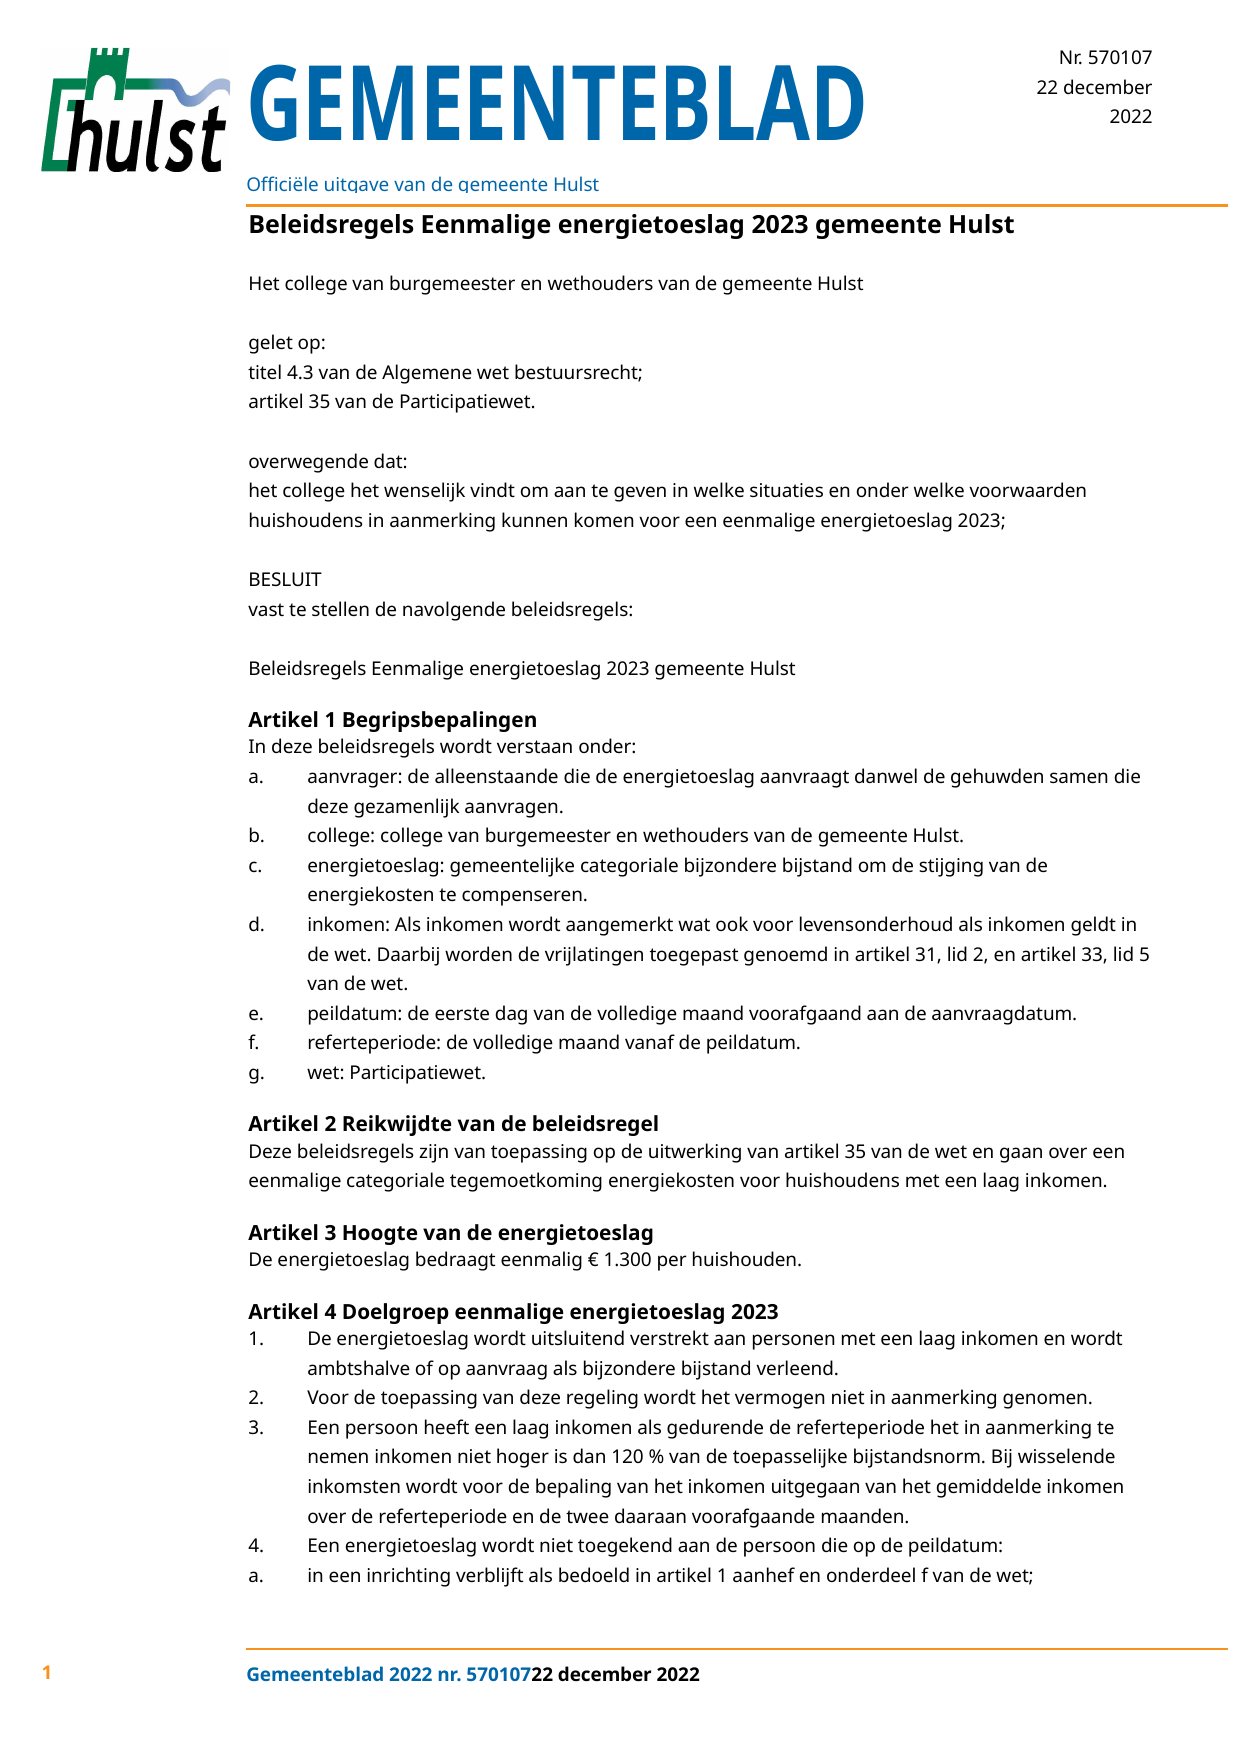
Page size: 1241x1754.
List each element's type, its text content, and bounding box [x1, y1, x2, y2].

list peildatum: de eerste dag van de volledige maand voorafgaand aan de aanvraagdatum. [248, 1000, 1152, 1026]
text Artikel 3 Hoogte van de energietoeslag [248, 1218, 1152, 1246]
list Een persoon heeft een laag inkomen als gedurende de referteperiode het in aanmerking te nemen inkomen niet hoger is dan 120 % van de toepasselijke bijstandsnorm. Bij wisselende inkomsten wordt voor de bepaling van het inkomen uitgegaan van het gemiddelde inkomen over de referteperiode en de twee daaraan voorafgaande maanden. [248, 1414, 1152, 1528]
list aanvrager: de alleenstaande die de energietoeslag aanvraagt danwel de gehuwden samen die deze gezamenlijk aanvragen. [248, 763, 1152, 819]
list energietoeslag: gemeentelijke categoriale bijzondere bijstand om de stijging van de energiekosten te compenseren. [248, 852, 1152, 907]
list Voor de toepassing van deze regeling wordt het vermogen niet in aanmerking genomen. [248, 1384, 1152, 1410]
text Beleidsregels Eenmalige energietoeslag 2023 gemeente Hulst [248, 207, 1152, 241]
list wet: Participatiewet. [248, 1059, 1152, 1085]
text artikel 35 van de Participatiewet. [248, 389, 1152, 414]
text Artikel 1 Begripsbepalingen [248, 705, 1152, 734]
list Een energietoeslag wordt niet toegekend aan de persoon die op de peildatum: [248, 1532, 1152, 1558]
list De energietoeslag wordt uitsluitend verstrekt aan personen met een laag inkomen en wordt ambtshalve of op aanvraag als bijzondere bijstand verleend. [248, 1325, 1152, 1381]
list referteperiode: de volledige maand vanaf de peildatum. [248, 1029, 1152, 1055]
text BESLUIT [248, 566, 1152, 592]
text De energietoeslag bedraagt eenmalig € 1.300 per huishouden. [248, 1246, 1152, 1272]
list in een inrichting verblijft als bedoeld in artikel 1 aanhef en onderdeel f van de wet; [248, 1562, 1152, 1588]
picture [41, 47, 231, 172]
text Het college van burgemeester en wethouders van de gemeente Hulst [248, 270, 1152, 296]
text titel 4.3 van de Algemene wet bestuursrecht; [248, 359, 1152, 385]
list college: college van burgemeester en wethouders van de gemeente Hulst. [248, 822, 1152, 848]
text Artikel 4 Doelgroep eenmalige energietoeslag 2023 [248, 1297, 1152, 1325]
text Artikel 2 Reikwijdte van de beleidsregel [248, 1109, 1152, 1138]
text Beleidsregels Eenmalige energietoeslag 2023 gemeente Hulst [248, 655, 1152, 681]
text Deze beleidsregels zijn van toepassing op de uitwerking van artikel 35 van de wet en gaan over een eenmalige categoriale tegemoetkoming energiekosten voor huishoudens met een laag inkomen. [248, 1138, 1152, 1193]
text In deze beleidsregels wordt verstaan onder: [248, 734, 1152, 759]
text vast te stellen de navolgende beleidsregels: [248, 596, 1152, 621]
text het college het wenselijk vindt om aan te geven in welke situaties en onder welke voorwaarden huishoudens in aanmerking kunnen komen voor een eenmalige energietoeslag 2023; [248, 477, 1152, 533]
text gelet op: [248, 329, 1152, 355]
list inkomen: Als inkomen wordt aangemerkt wat ook voor levensonderhoud als inkomen geldt in de wet. Daarbij worden de vrijlatingen toegepast genoemd in artikel 31, lid 2, en artikel 33, lid 5 van de wet. [248, 911, 1152, 996]
text overwegende dat: [248, 448, 1152, 473]
